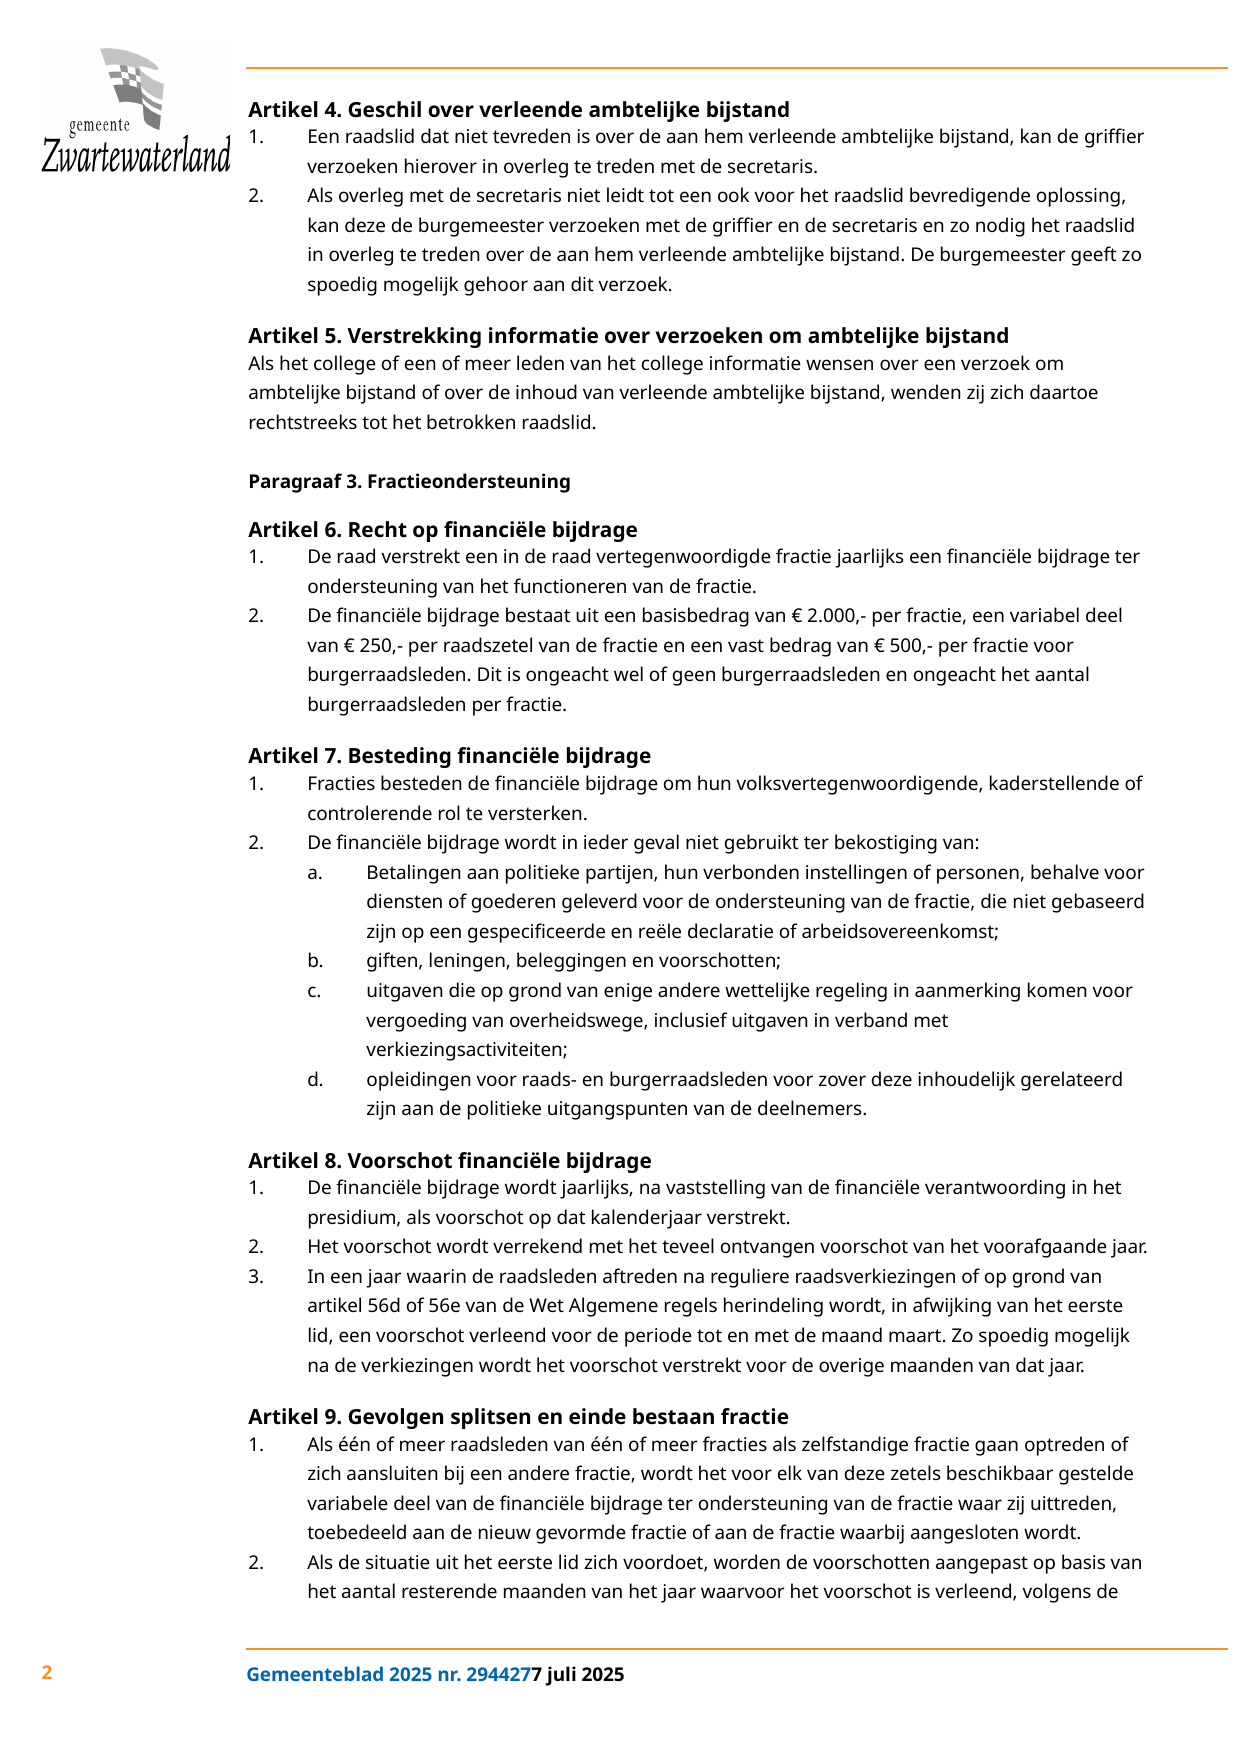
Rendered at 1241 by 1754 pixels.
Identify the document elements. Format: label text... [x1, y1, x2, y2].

text Paragraaf 3. Fractieondersteuning [248, 468, 1152, 494]
list opleidingen voor raads- en burgerraadsleden voor zover deze inhoudelijk gerelateerd zijn aan de politieke uitgangspunten van de deelnemers. [307, 1066, 1152, 1121]
picture [41, 47, 231, 172]
text Artikel 6. Recht op financiële bijdrage [248, 515, 1152, 543]
text Als het college of een of meer leden van het college informatie wensen over een verzoek om ambtelijke bijstand of over de inhoud van verleende ambtelijke bijstand, wenden zij zich daartoe rechtstreeks tot het betrokken raadslid. [248, 350, 1152, 435]
list Fracties besteden de financiële bijdrage om hun volksvertegenwoordigende, kaderstellende of controlerende rol te versterken. [248, 770, 1152, 825]
list De financiële bijdrage bestaat uit een basisbedrag van € 2.000,- per fractie, een variabel deel van € 250,- per raadszetel van de fractie en een vast bedrag van € 500,- per fractie voor burgerraadsleden. Dit is ongeacht wel of geen burgerraadsleden en ongeacht het aantal burgerraadsleden per fractie. [248, 602, 1152, 717]
list De financiële bijdrage wordt in ieder geval niet gebruikt ter bekostiging van: [248, 829, 1152, 855]
text Artikel 7. Besteding financiële bijdrage [248, 742, 1152, 770]
text Artikel 9. Gevolgen splitsen en einde bestaan fractie [248, 1402, 1152, 1431]
text Artikel 4. Geschil over verleende ambtelijke bijstand [248, 95, 1152, 123]
list In een jaar waarin de raadsleden aftreden na reguliere raadsverkiezingen of op grond van artikel 56d of 56e van de Wet Algemene regels herindeling wordt, in afwijking van het eerste lid, een voorschot verleend voor de periode tot en met de maand maart. Zo spoedig mogelijk na de verkiezingen wordt het voorschot verstrekt voor de overige maanden van dat jaar. [248, 1263, 1152, 1378]
list De financiële bijdrage wordt jaarlijks, na vaststelling van de financiële verantwoording in het presidium, als voorschot op dat kalenderjaar verstrekt. [248, 1174, 1152, 1230]
list Als de situatie uit het eerste lid zich voordoet, worden de voorschotten aangepast op basis van het aantal resterende maanden van het jaar waarvoor het voorschot is verleend, volgens de [248, 1549, 1152, 1604]
text Artikel 8. Voorschot financiële bijdrage [248, 1146, 1152, 1174]
list Als overleg met de secretaris niet leidt tot een ook voor het raadslid bevredigende oplossing, kan deze de burgemeester verzoeken met de griffier en de secretaris en zo nodig het raadslid in overleg te treden over de aan hem verleende ambtelijke bijstand. De burgemeester geeft zo spoedig mogelijk gehoor aan dit verzoek. [248, 182, 1152, 297]
list Betalingen aan politieke partijen, hun verbonden instellingen of personen, behalve voor diensten of goederen geleverd voor de ondersteuning van de fractie, die niet gebaseerd zijn op een gespecificeerde en reële declaratie of arbeidsovereenkomst; [307, 859, 1152, 944]
list Het voorschot wordt verrekend met het teveel ontvangen voorschot van het voorafgaande jaar. [248, 1233, 1152, 1259]
text Artikel 5. Verstrekking informatie over verzoeken om ambtelijke bijstand [248, 322, 1152, 350]
list De raad verstrekt een in de raad vertegenwoordigde fractie jaarlijks een financiële bijdrage ter ondersteuning van het functioneren van de fractie. [248, 543, 1152, 599]
list Een raadslid dat niet tevreden is over de aan hem verleende ambtelijke bijstand, kan de griffier verzoeken hierover in overleg te treden met de secretaris. [248, 123, 1152, 178]
list uitgaven die op grond van enige andere wettelijke regeling in aanmerking komen voor vergoeding van overheidswege, inclusief uitgaven in verband met verkiezingsactiviteiten; [307, 977, 1152, 1062]
list Als één of meer raadsleden van één of meer fracties als zelfstandige fractie gaan optreden of zich aansluiten bij een andere fractie, wordt het voor elk van deze zetels beschikbaar gestelde variabele deel van de financiële bijdrage ter ondersteuning van de fractie waar zij uittreden, toebedeeld aan de nieuw gevormde fractie of aan de fractie waarbij aangesloten wordt. [248, 1431, 1152, 1545]
list giften, leningen, beleggingen en voorschotten; [307, 948, 1152, 973]
